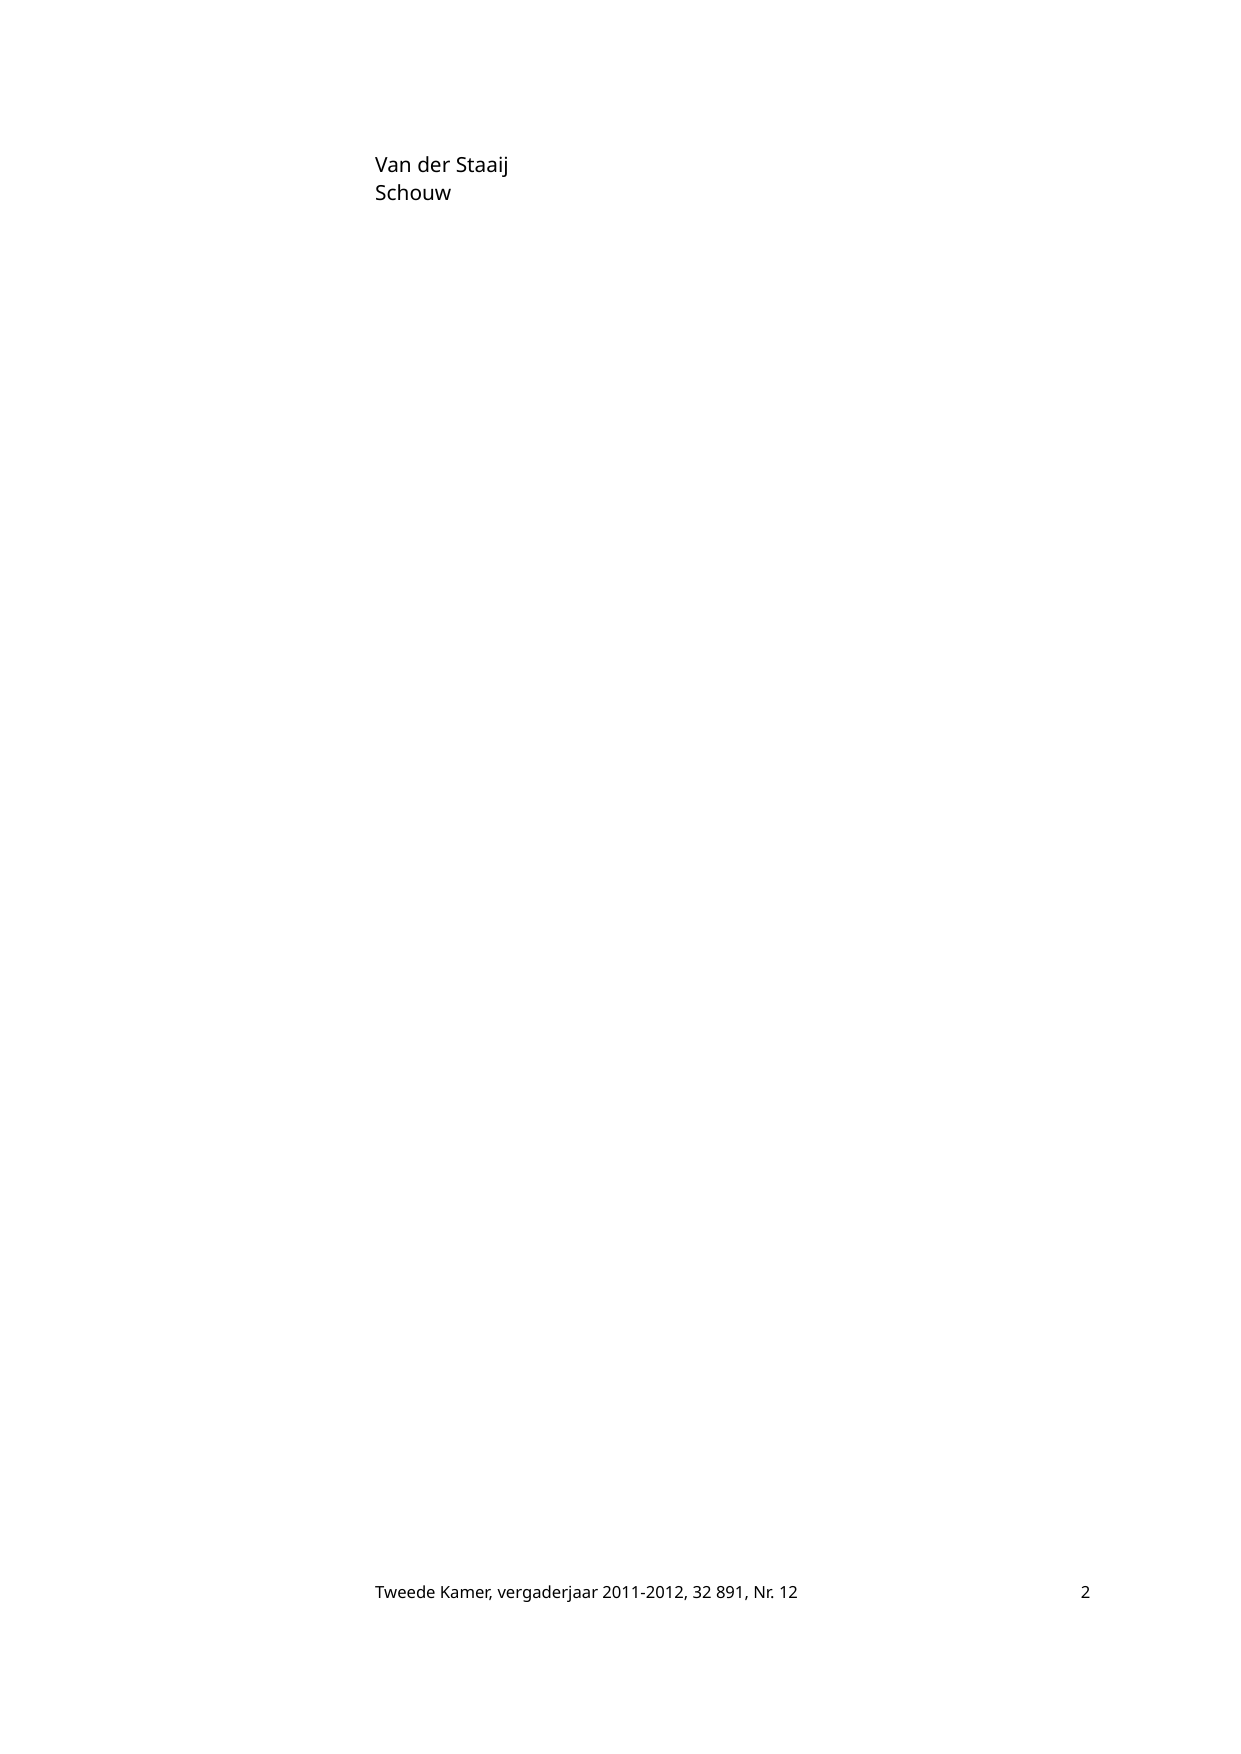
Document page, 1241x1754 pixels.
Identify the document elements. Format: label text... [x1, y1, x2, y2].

text Van der Staaij [375, 150, 1090, 178]
text Schouw [375, 178, 1090, 207]
